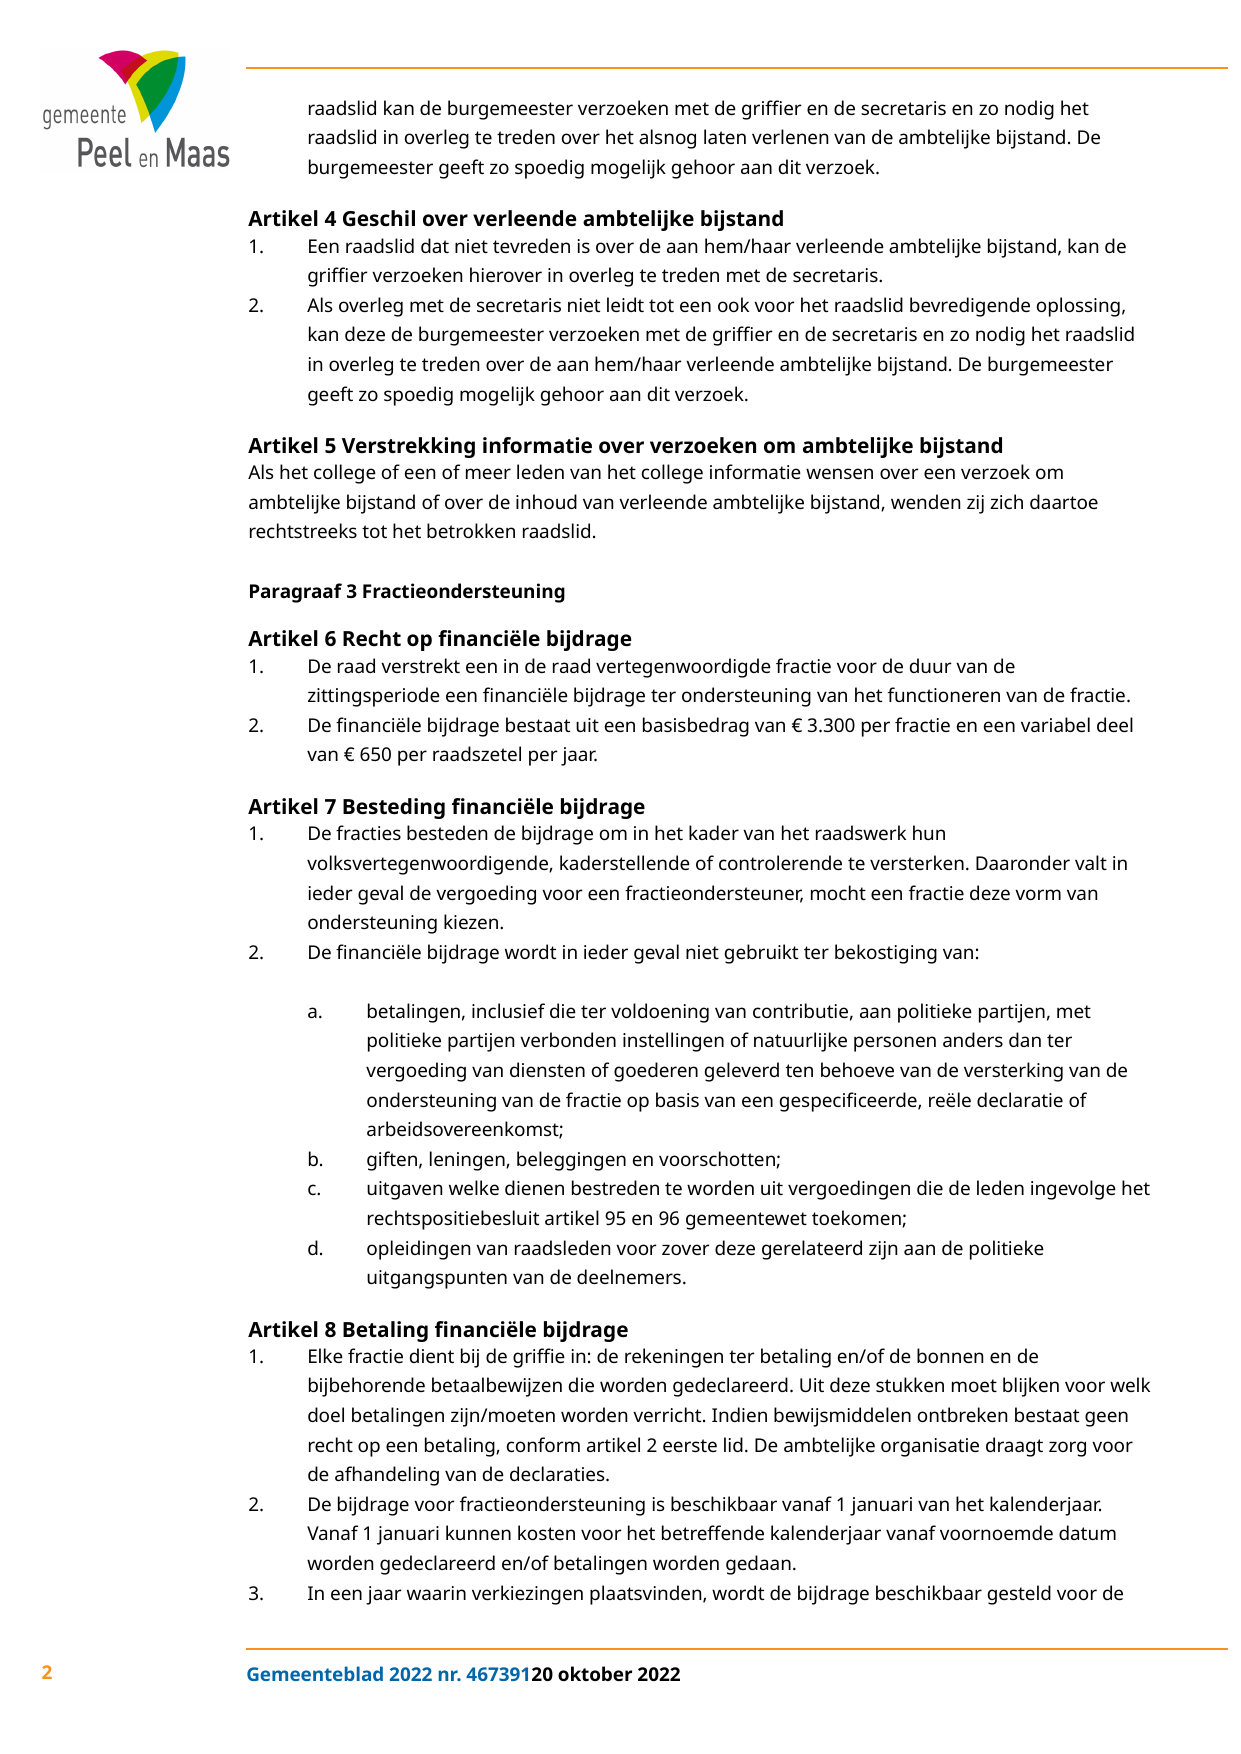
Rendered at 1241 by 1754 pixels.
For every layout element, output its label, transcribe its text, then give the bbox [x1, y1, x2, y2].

list opleidingen van raadsleden voor zover deze gerelateerd zijn aan de politieke uitgangspunten van de deelnemers. [307, 1235, 1152, 1290]
text Artikel 5 Verstrekking informatie over verzoeken om ambtelijke bijstand [248, 431, 1152, 459]
text Paragraaf 3 Fractieondersteuning [248, 578, 1152, 604]
text Artikel 6 Recht op financiële bijdrage [248, 624, 1152, 653]
text Artikel 8 Betaling financiële bijdrage [248, 1315, 1152, 1343]
text Artikel 7 Besteding financiële bijdrage [248, 792, 1152, 821]
picture [41, 47, 231, 172]
list De financiële bijdrage bestaat uit een basisbedrag van € 3.300 per fractie en een variabel deel van € 650 per raadszetel per jaar. [248, 712, 1152, 767]
text Als het college of een of meer leden van het college informatie wensen over een verzoek om ambtelijke bijstand of over de inhoud van verleende ambtelijke bijstand, wenden zij zich daartoe rechtstreeks tot het betrokken raadslid. [248, 459, 1152, 544]
text Artikel 4 Geschil over verleende ambtelijke bijstand [248, 204, 1152, 233]
list De fracties besteden de bijdrage om in het kader van het raadswerk hun volksvertegenwoordigende, kaderstellende of controlerende te versterken. Daaronder valt in ieder geval de vergoeding voor een fractieondersteuner, mocht een fractie deze vorm van ondersteuning kiezen. [248, 821, 1152, 935]
list De financiële bijdrage wordt in ieder geval niet gebruikt ter bekostiging van: [248, 939, 1152, 964]
list In een jaar waarin verkiezingen plaatsvinden, wordt de bijdrage beschikbaar gesteld voor de [248, 1580, 1152, 1606]
list De raad verstrekt een in de raad vertegenwoordigde fractie voor de duur van de zittingsperiode een financiële bijdrage ter ondersteuning van het functioneren van de fractie. [248, 653, 1152, 708]
list giften, leningen, beleggingen en voorschotten; [307, 1146, 1152, 1172]
list Als overleg met de secretaris niet leidt tot een ook voor het raadslid bevredigende oplossing, kan deze de burgemeester verzoeken met de griffier en de secretaris en zo nodig het raadslid in overleg te treden over de aan hem/haar verleende ambtelijke bijstand. De burgemeester geeft zo spoedig mogelijk gehoor aan dit verzoek. [248, 292, 1152, 406]
list betalingen, inclusief die ter voldoening van contributie, aan politieke partijen, met politieke partijen verbonden instellingen of natuurlijke personen anders dan ter vergoeding van diensten of goederen geleverd ten behoeve van de versterking van de ondersteuning van de fractie op basis van een gespecificeerde, reële declaratie of arbeidsovereenkomst; [307, 998, 1152, 1142]
list Elke fractie dient bij de griffie in: de rekeningen ter betaling en/of de bonnen en de bijbehorende betaalbewijzen die worden gedeclareerd. Uit deze stukken moet blijken voor welk doel betalingen zijn/moeten worden verricht. Indien bewijsmiddelen ontbreken bestaat geen recht op een betaling, conform artikel 2 eerste lid. De ambtelijke organisatie draagt zorg voor de afhandeling van de declaraties. [248, 1343, 1152, 1487]
list raadslid kan de burgemeester verzoeken met de griffier en de secretaris en zo nodig het raadslid in overleg te treden over het alsnog laten verlenen van de ambtelijke bijstand. De burgemeester geeft zo spoedig mogelijk gehoor aan dit verzoek. [248, 95, 1152, 180]
list uitgaven welke dienen bestreden te worden uit vergoedingen die de leden ingevolge het rechtspositiebesluit artikel 95 en 96 gemeentewet toekomen; [307, 1176, 1152, 1231]
list De bijdrage voor fractieondersteuning is beschikbaar vanaf 1 januari van het kalenderjaar. Vanaf 1 januari kunnen kosten voor het betreffende kalenderjaar vanaf voornoemde datum worden gedeclareerd en/of betalingen worden gedaan. [248, 1491, 1152, 1576]
list Een raadslid dat niet tevreden is over de aan hem/haar verleende ambtelijke bijstand, kan de griffier verzoeken hierover in overleg te treden met de secretaris. [248, 233, 1152, 288]
